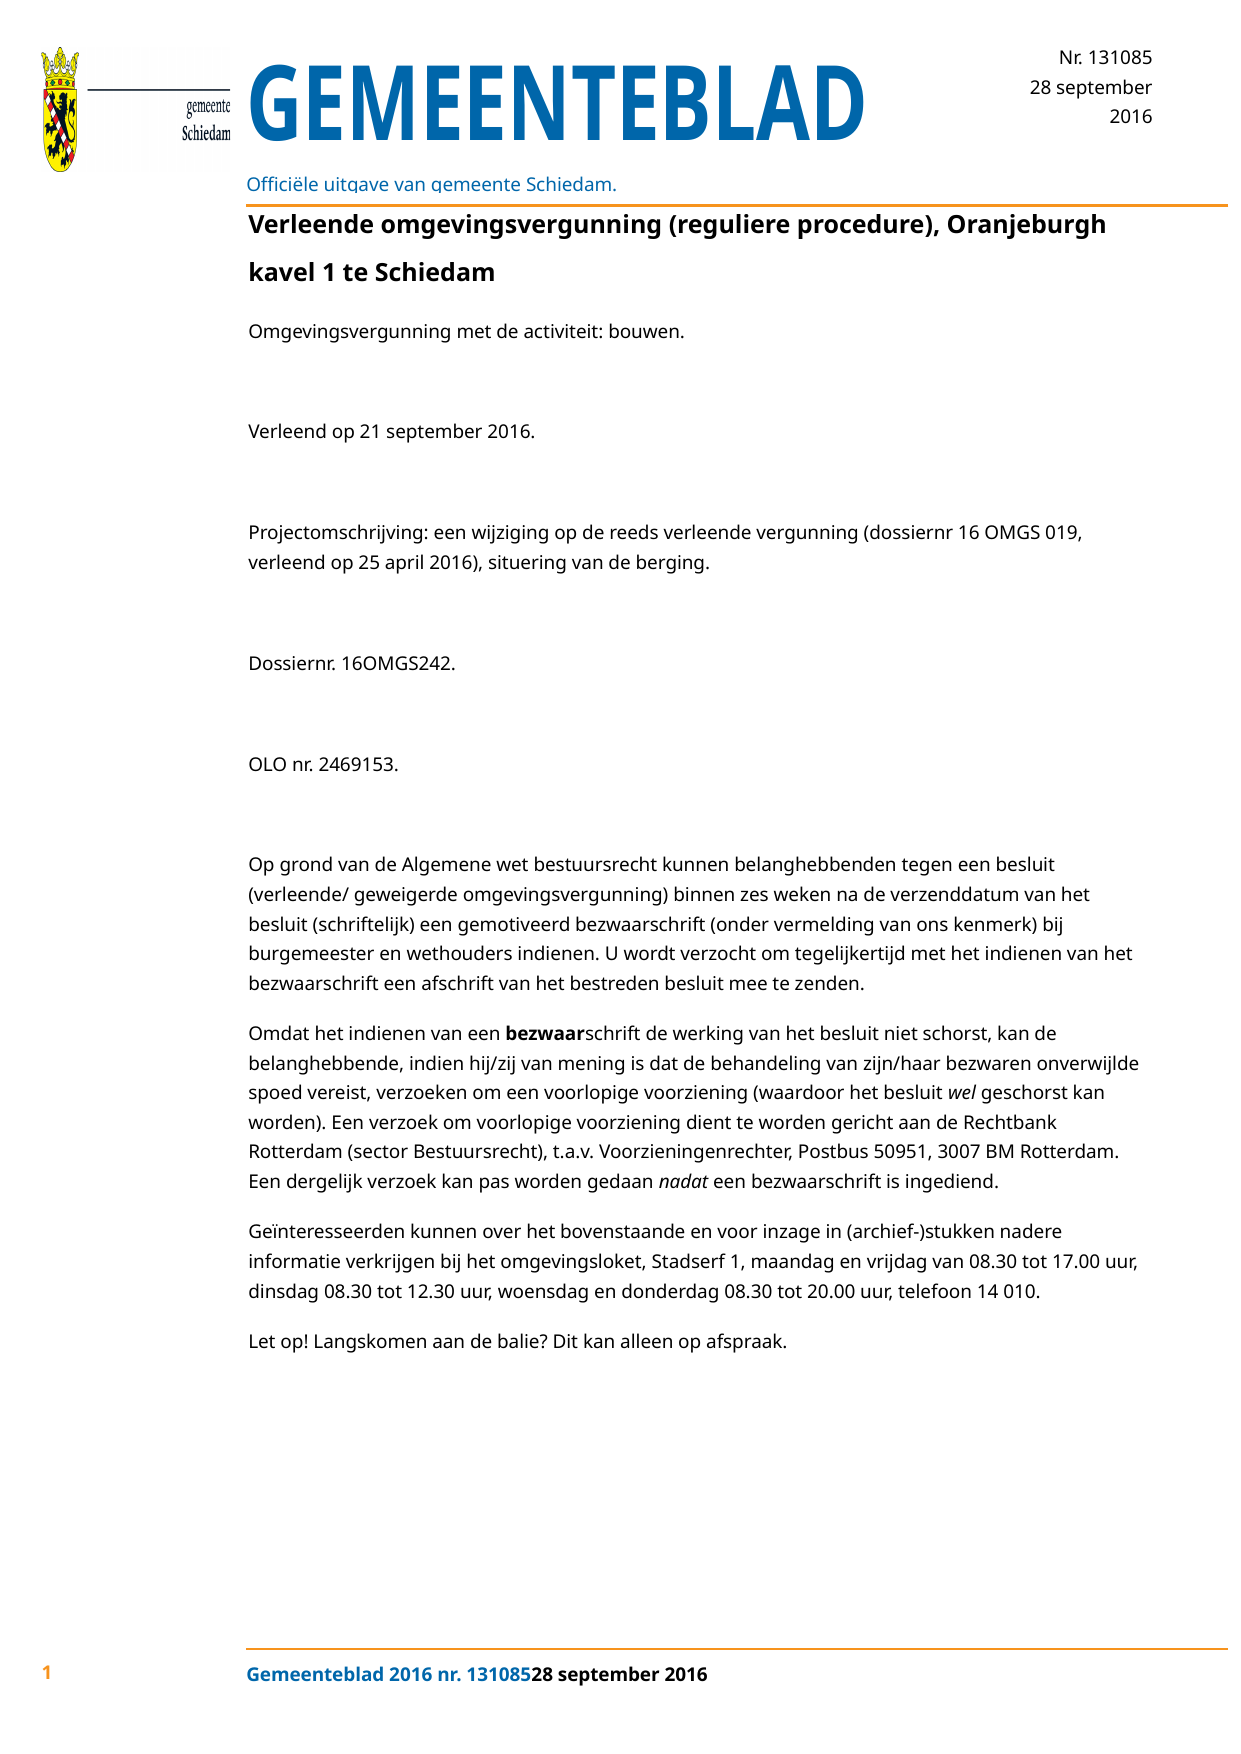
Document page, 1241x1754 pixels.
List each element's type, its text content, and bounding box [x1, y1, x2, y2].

text Omgevingsvergunning met de activiteit: bouwen. [248, 318, 1152, 344]
text Op grond van de Algemene wet bestuursrecht kunnen belanghebbenden tegen een besluit (verleende/ geweigerde omgevingsvergunning) binnen zes weken na de verzenddatum van het besluit (schriftelijk) een gemotiveerd bezwaarschrift (onder vermelding van ons kenmerk) bij burgemeester en wethouders indienen. U wordt verzocht om tegelijkertijd met het indienen van het bezwaarschrift een afschrift van het bestreden besluit mee te zenden. [248, 852, 1152, 996]
text OLO nr. 2469153. [248, 751, 1152, 777]
text Verleende omgevingsvergunning (reguliere procedure), Oranjeburgh kavel 1 te Schiedam [248, 207, 1152, 288]
text Projectomschrijving: een wijziging op de reeds verleende vergunning (dossiernr 16 OMGS 019, verleend op 25 april 2016), situering van de berging. [248, 519, 1152, 575]
text Omdat het indienen van een bezwaarschrift de werking van het besluit niet schorst, kan de belanghebbende, indien hij/zij van mening is dat de behandeling van zijn/haar bezwaren onverwijlde spoed vereist, verzoeken om een voorlopige voorziening (waardoor het besluit wel geschorst kan worden). Een verzoek om voorlopige voorziening dient te worden gericht aan de Rechtbank Rotterdam (sector Bestuursrecht), t.a.v. Voorzieningenrechter, Postbus 50951, 3007 BM Rotterdam. Een dergelijk verzoek kan pas worden gedaan nadat een bezwaarschrift is ingediend. [248, 1020, 1152, 1194]
text Dossiernr. 16OMGS242. [248, 650, 1152, 676]
text Geïnteresseerden kunnen over het bovenstaande en voor inzage in (archief-)stukken nadere informatie verkrijgen bij het omgevingsloket, Stadserf 1, maandag en vrijdag van 08.30 tot 17.00 uur, dinsdag 08.30 tot 12.30 uur, woensdag en donderdag 08.30 tot 20.00 uur, telefoon 14 010. [248, 1219, 1152, 1304]
picture [41, 47, 231, 172]
text Verleend op 21 september 2016. [248, 419, 1152, 444]
text Let op! Langskomen aan de balie? Dit kan alleen op afspraak. [248, 1328, 1152, 1354]
